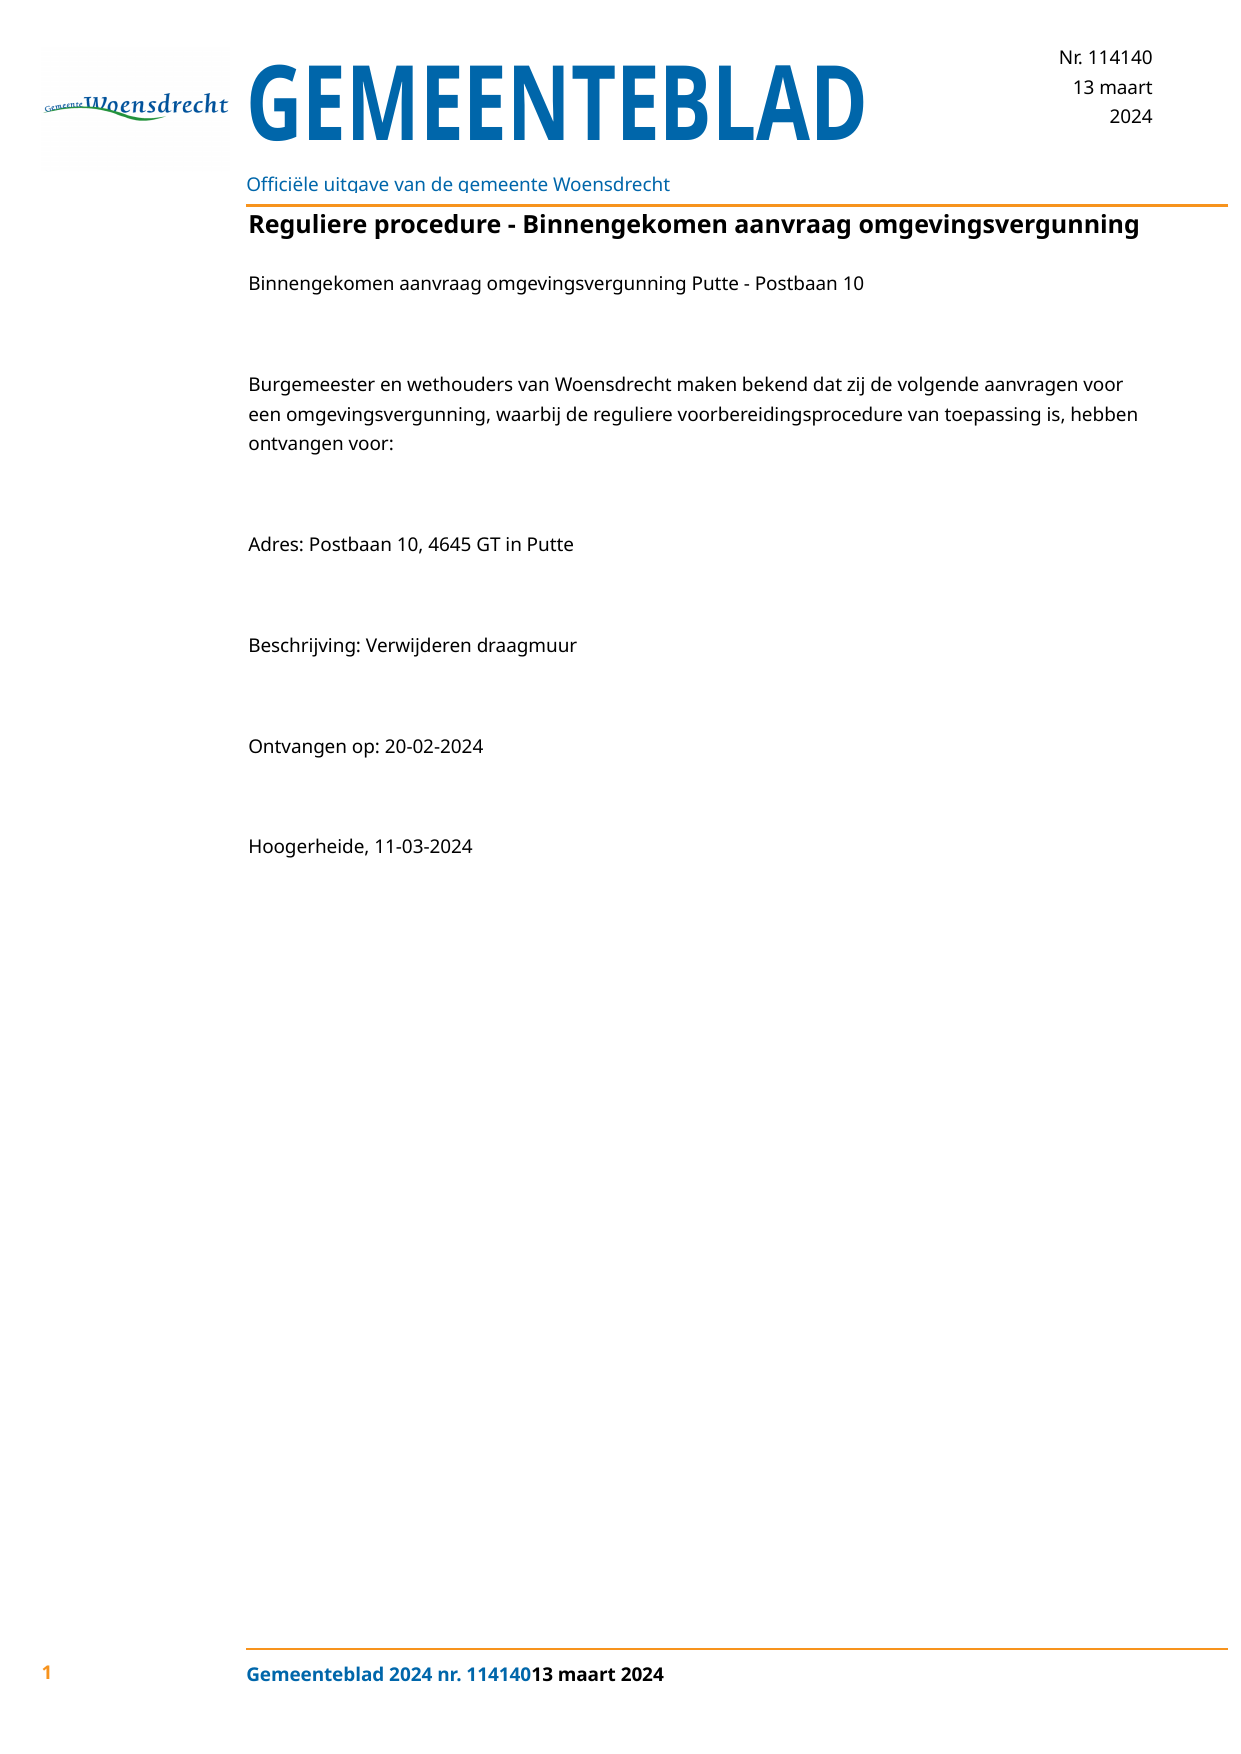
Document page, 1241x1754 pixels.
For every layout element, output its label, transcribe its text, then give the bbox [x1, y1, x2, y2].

text Ontvangen op: 20-02-2024 [248, 733, 1152, 758]
text Adres: Postbaan 10, 4645 GT in Putte [248, 531, 1152, 557]
text Burgemeester en wethouders van Woensdrecht maken bekend dat zij de volgende aanvragen voor een omgevingsvergunning, waarbij de reguliere voorbereidingsprocedure van toepassing is, hebben ontvangen voor: [248, 371, 1152, 456]
text Hoogerheide, 11-03-2024 [248, 834, 1152, 859]
picture [41, 47, 231, 172]
text Beschrijving: Verwijderen draagmuur [248, 632, 1152, 658]
text Binnengekomen aanvraag omgevingsvergunning Putte - Postbaan 10 [248, 270, 1152, 296]
text Reguliere procedure - Binnengekomen aanvraag omgevingsvergunning [248, 207, 1152, 241]
